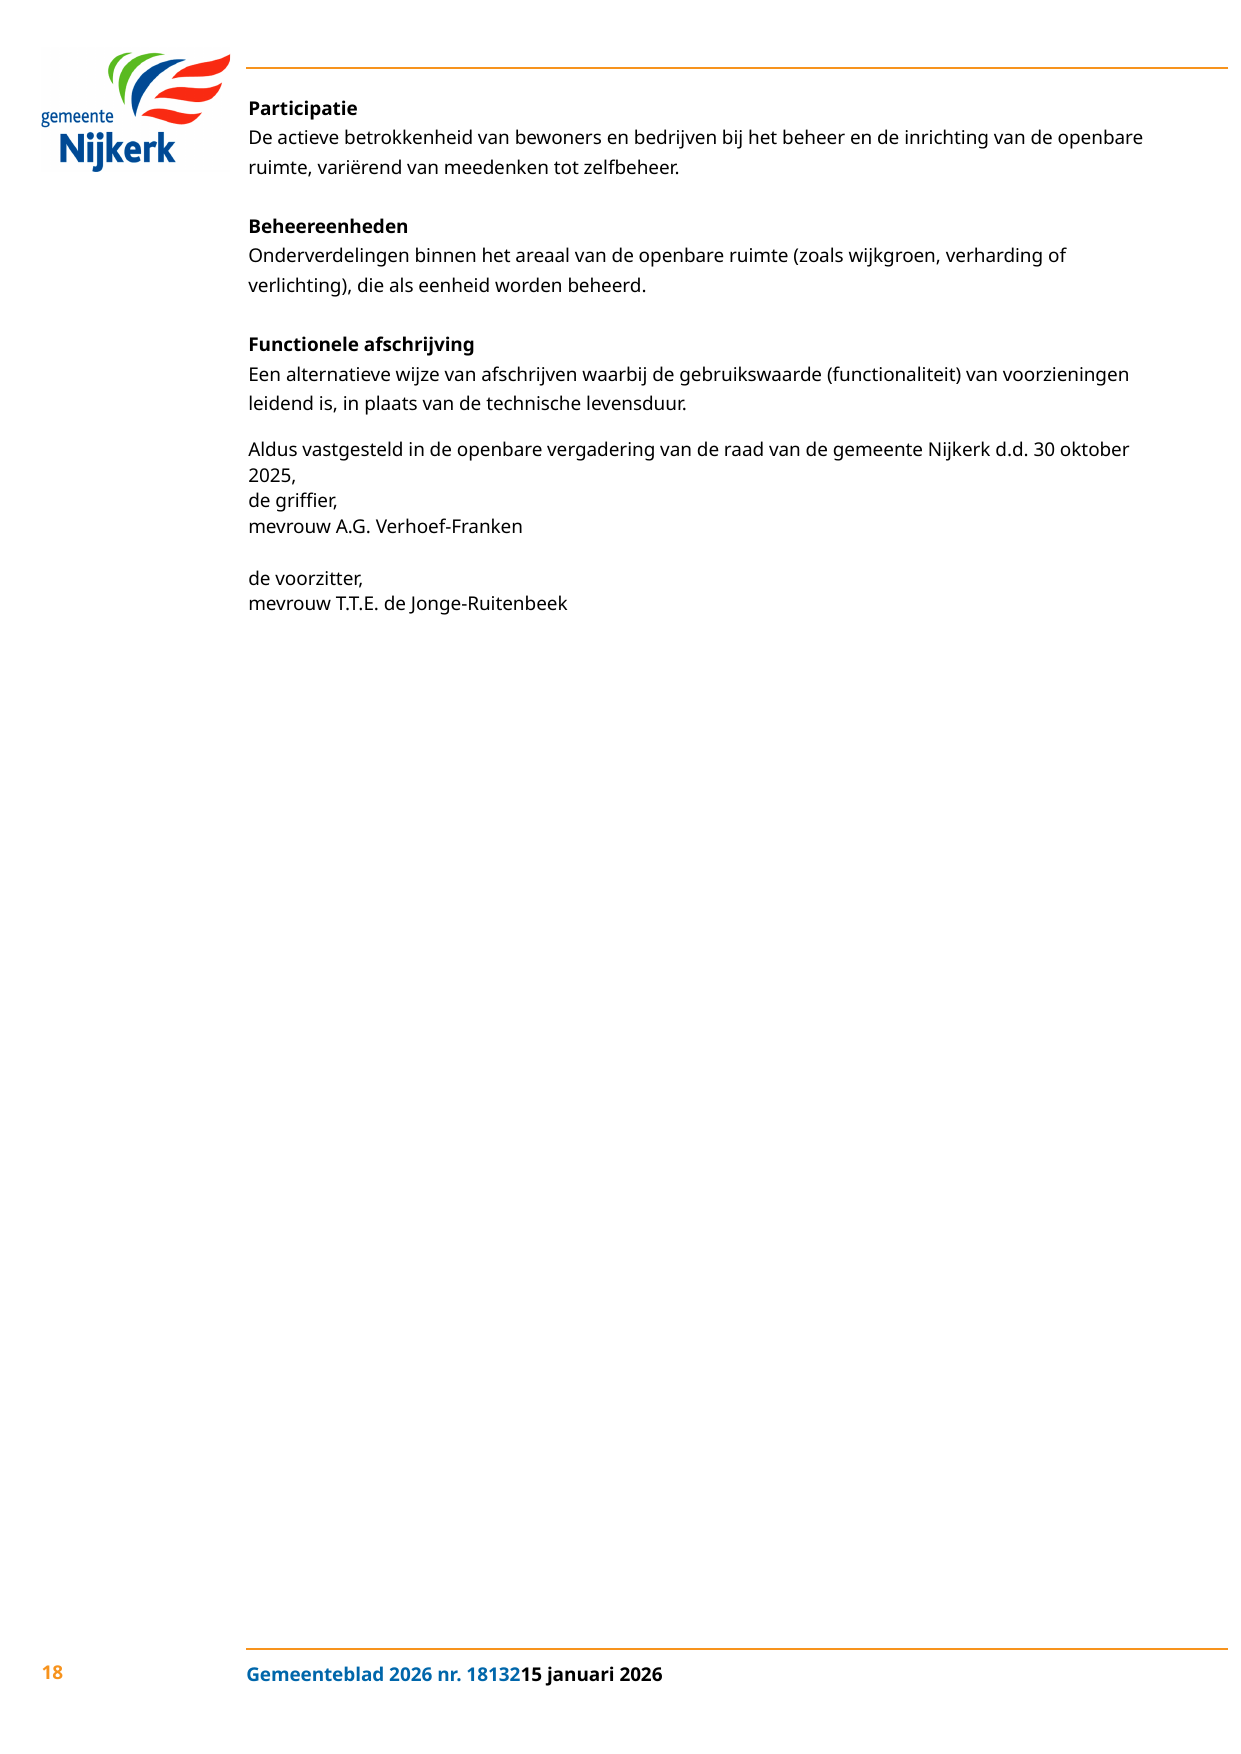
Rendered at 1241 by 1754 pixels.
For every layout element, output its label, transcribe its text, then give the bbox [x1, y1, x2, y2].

text de griffier, [248, 488, 1152, 513]
text mevrouw A.G. Verhoef-Franken [248, 513, 1152, 539]
text De actieve betrokkenheid van bewoners en bedrijven bij het beheer en de inrichting van de openbare ruimte, variërend van meedenken tot zelfbeheer. [248, 124, 1152, 180]
text Functionele afschrijving [248, 331, 1152, 357]
text Aldus vastgesteld in de openbare vergadering van de raad van de gemeente Nijkerk d.d. 30 oktober 2025, [248, 436, 1152, 488]
text Beheereenheden [248, 213, 1152, 239]
picture [41, 47, 231, 172]
text de voorzitter, [248, 565, 1152, 591]
text mevrouw T.T.E. de Jonge-Ruitenbeek [248, 591, 1152, 616]
text Onderverdelingen binnen het areaal van de openbare ruimte (zoals wijkgroen, verharding of verlichting), die als eenheid worden beheerd. [248, 243, 1152, 298]
text Een alternatieve wijze van afschrijven waarbij de gebruikswaarde (functionaliteit) van voorzieningen leidend is, in plaats van de technische levensduur. [248, 361, 1152, 416]
text Participatie [248, 95, 1152, 121]
